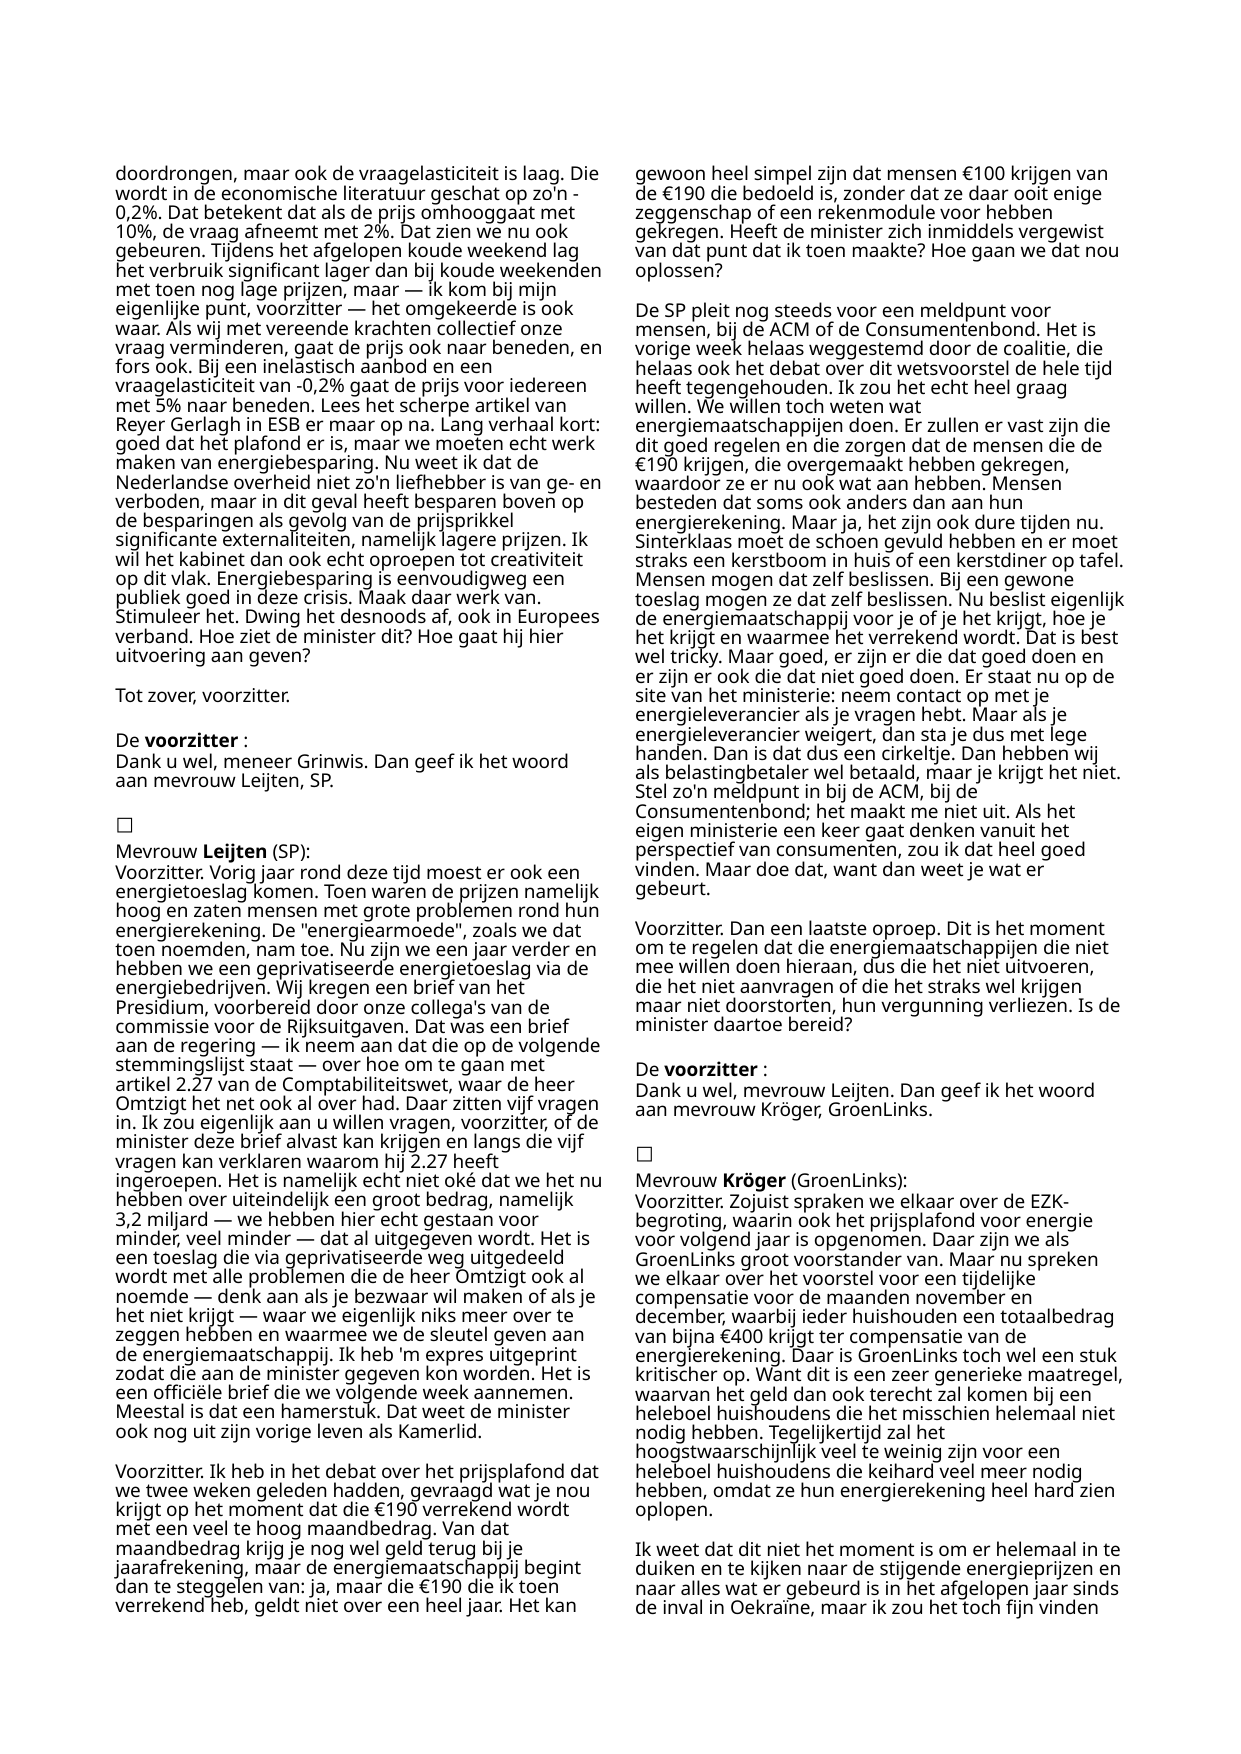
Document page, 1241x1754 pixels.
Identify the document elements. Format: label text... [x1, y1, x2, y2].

text Ik weet dat dit niet het moment is om er helemaal in te duiken en te kijken naar de stijgende energieprijzen en naar alles wat er gebeurd is in het afgelopen jaar sinds de inval in Oekraïne, maar ik zou het toch fijn vinden [635, 1541, 1125, 1618]
text ⬜ [635, 1141, 1125, 1167]
text gewoon heel simpel zijn dat mensen €100 krijgen van de €190 die bedoeld is, zonder dat ze daar ooit enige zeggenschap of een rekenmodule voor hebben gekregen. Heeft de minister zich inmiddels vergewist van dat punt dat ik toen maakte? Hoe gaan we dat nou oplossen? [635, 165, 1125, 281]
text Voorzitter. Vorig jaar rond deze tijd moest er ook een energietoeslag komen. Toen waren de prijzen namelijk hoog en zaten mensen met grote problemen rond hun energierekening. De "energiearmoede", zoals we dat toen noemden, nam toe. Nu zijn we een jaar verder en hebben we een geprivatiseerde energietoeslag via de energiebedrijven. Wij kregen een brief van het Presidium, voorbereid door onze collega's van de commissie voor de Rijksuitgaven. Dat was een brief aan de regering — ik neem aan dat die op de volgende stemmingslijst staat — over hoe om te gaan met artikel 2.27 van de Comptabiliteitswet, waar de heer Omtzigt het net ook al over had. Daar zitten vijf vragen in. Ik zou eigenlijk aan u willen vragen, voorzitter, of de minister deze brief alvast kan krijgen en langs die vijf vragen kan verklaren waarom hij 2.27 heeft ingeroepen. Het is namelijk echt niet oké dat we het nu hebben over uiteindelijk een groot bedrag, namelijk 3,2 miljard — we hebben hier echt gestaan voor minder, veel minder — dat al uitgegeven wordt. Het is een toeslag die via geprivatiseerde weg uitgedeeld wordt met alle problemen die de heer Omtzigt ook al noemde — denk aan als je bezwaar wil maken of als je het niet krijgt — waar we eigenlijk niks meer over te zeggen hebben en waarmee we de sleutel geven aan de energiemaatschappij. Ik heb 'm expres uitgeprint zodat die aan de minister gegeven kon worden. Het is een officiële brief die we volgende week aannemen. Meestal is dat een hamerstuk. Dat weet de minister ook nog uit zijn vorige leven als Kamerlid. [115, 864, 605, 1442]
text Voorzitter. Ik heb in het debat over het prijsplafond dat we twee weken geleden hadden, gevraagd wat je nou krijgt op het moment dat die €190 verrekend wordt met een veel te hoog maandbedrag. Van dat maandbedrag krijg je nog wel geld terug bij je jaarafrekening, maar de energiemaatschappij begint dan te steggelen van: ja, maar die €190 die ik toen verrekend heb, geldt niet over een heel jaar. Het kan [115, 1463, 605, 1617]
text Tot zover, voorzitter. [115, 687, 605, 706]
text Dank u wel, mevrouw Leijten. Dan geef ik het woord aan mevrouw Kröger, GroenLinks. [635, 1082, 1125, 1121]
text ⬜ [115, 812, 605, 838]
text Mevrouw Kröger (GroenLinks): [635, 1167, 1125, 1193]
text De SP pleit nog steeds voor een meldpunt voor mensen, bij de ACM of de Consumentenbond. Het is vorige week helaas weggestemd door de coalitie, die helaas ook het debat over dit wetsvoorstel de hele tijd heeft tegengehouden. Ik zou het echt heel graag willen. We willen toch weten wat energiemaatschappijen doen. Er zullen er vast zijn die dit goed regelen en die zorgen dat de mensen die de €190 krijgen, die overgemaakt hebben gekregen, waardoor ze er nu ook wat aan hebben. Mensen besteden dat soms ook anders dan aan hun energierekening. Maar ja, het zijn ook dure tijden nu. Sinterklaas moet de schoen gevuld hebben en er moet straks een kerstboom in huis of een kerstdiner op tafel. Mensen mogen dat zelf beslissen. Bij een gewone toeslag mogen ze dat zelf beslissen. Nu beslist eigenlijk de energiemaatschappij voor je of je het krijgt, hoe je het krijgt en waarmee het verrekend wordt. Dat is best wel tricky. Maar goed, er zijn er die dat goed doen en er zijn er ook die dat niet goed doen. Er staat nu op de site van het ministerie: neem contact op met je energieleverancier als je vragen hebt. Maar als je energieleverancier weigert, dan sta je dus met lege handen. Dan is dat dus een cirkeltje. Dan hebben wij als belastingbetaler wel betaald, maar je krijgt het niet. Stel zo'n meldpunt in bij de ACM, bij de Consumentenbond; het maakt me niet uit. Als het eigen ministerie een keer gaat denken vanuit het perspectief van consumenten, zou ik dat heel goed vinden. Maar doe dat, want dan weet je wat er gebeurt. [635, 302, 1125, 899]
text Dank u wel, meneer Grinwis. Dan geef ik het woord aan mevrouw Leijten, SP. [115, 753, 605, 791]
text doordrongen, maar ook de vraagelasticiteit is laag. Die wordt in de economische literatuur geschat op zo'n -0,2%. Dat betekent dat als de prijs omhooggaat met 10%, de vraag afneemt met 2%. Dat zien we nu ook gebeuren. Tijdens het afgelopen koude weekend lag het verbruik significant lager dan bij koude weekenden met toen nog lage prijzen, maar — ik kom bij mijn eigenlijke punt, voorzitter — het omgekeerde is ook waar. Als wij met vereende krachten collectief onze vraag verminderen, gaat de prijs ook naar beneden, en fors ook. Bij een inelastisch aanbod en een vraagelasticiteit van -0,2% gaat de prijs voor iedereen met 5% naar beneden. Lees het scherpe artikel van Reyer Gerlagh in ESB er maar op na. Lang verhaal kort: goed dat het plafond er is, maar we moeten echt werk maken van energiebesparing. Nu weet ik dat de Nederlandse overheid niet zo'n liefhebber is van ge- en verboden, maar in dit geval heeft besparen boven op de besparingen als gevolg van de prijsprikkel significante externaliteiten, namelijk lagere prijzen. Ik wil het kabinet dan ook echt oproepen tot creativiteit op dit vlak. Energiebesparing is eenvoudigweg een publiek goed in deze crisis. Maak daar werk van. Stimuleer het. Dwing het desnoods af, ook in Europees verband. Hoe ziet de minister dit? Hoe gaat hij hier uitvoering aan geven? [115, 165, 605, 666]
text Voorzitter. Zojuist spraken we elkaar over de EZK-begroting, waarin ook het prijsplafond voor energie voor volgend jaar is opgenomen. Daar zijn we als GroenLinks groot voorstander van. Maar nu spreken we elkaar over het voorstel voor een tijdelijke compensatie voor de maanden november en december, waarbij ieder huishouden een totaalbedrag van bijna €400 krijgt ter compensatie van de energierekening. Daar is GroenLinks toch wel een stuk kritischer op. Want dit is een zeer generieke maatregel, waarvan het geld dan ook terecht zal komen bij een heleboel huishoudens die het misschien helemaal niet nodig hebben. Tegelijkertijd zal het hoogstwaarschijnlijk veel te weinig zijn voor een heleboel huishoudens die keihard veel meer nodig hebben, omdat ze hun energierekening heel hard zien oplopen. [635, 1193, 1125, 1520]
text Voorzitter. Dan een laatste oproep. Dit is het moment om te regelen dat die energiemaatschappijen die niet mee willen doen hieraan, dus die het niet uitvoeren, die het niet aanvragen of die het straks wel krijgen maar niet doorstorten, hun vergunning verliezen. Is de minister daartoe bereid? [635, 920, 1125, 1035]
text De voorzitter : [115, 727, 605, 753]
text De voorzitter : [635, 1056, 1125, 1082]
text Mevrouw Leijten (SP): [115, 838, 605, 864]
